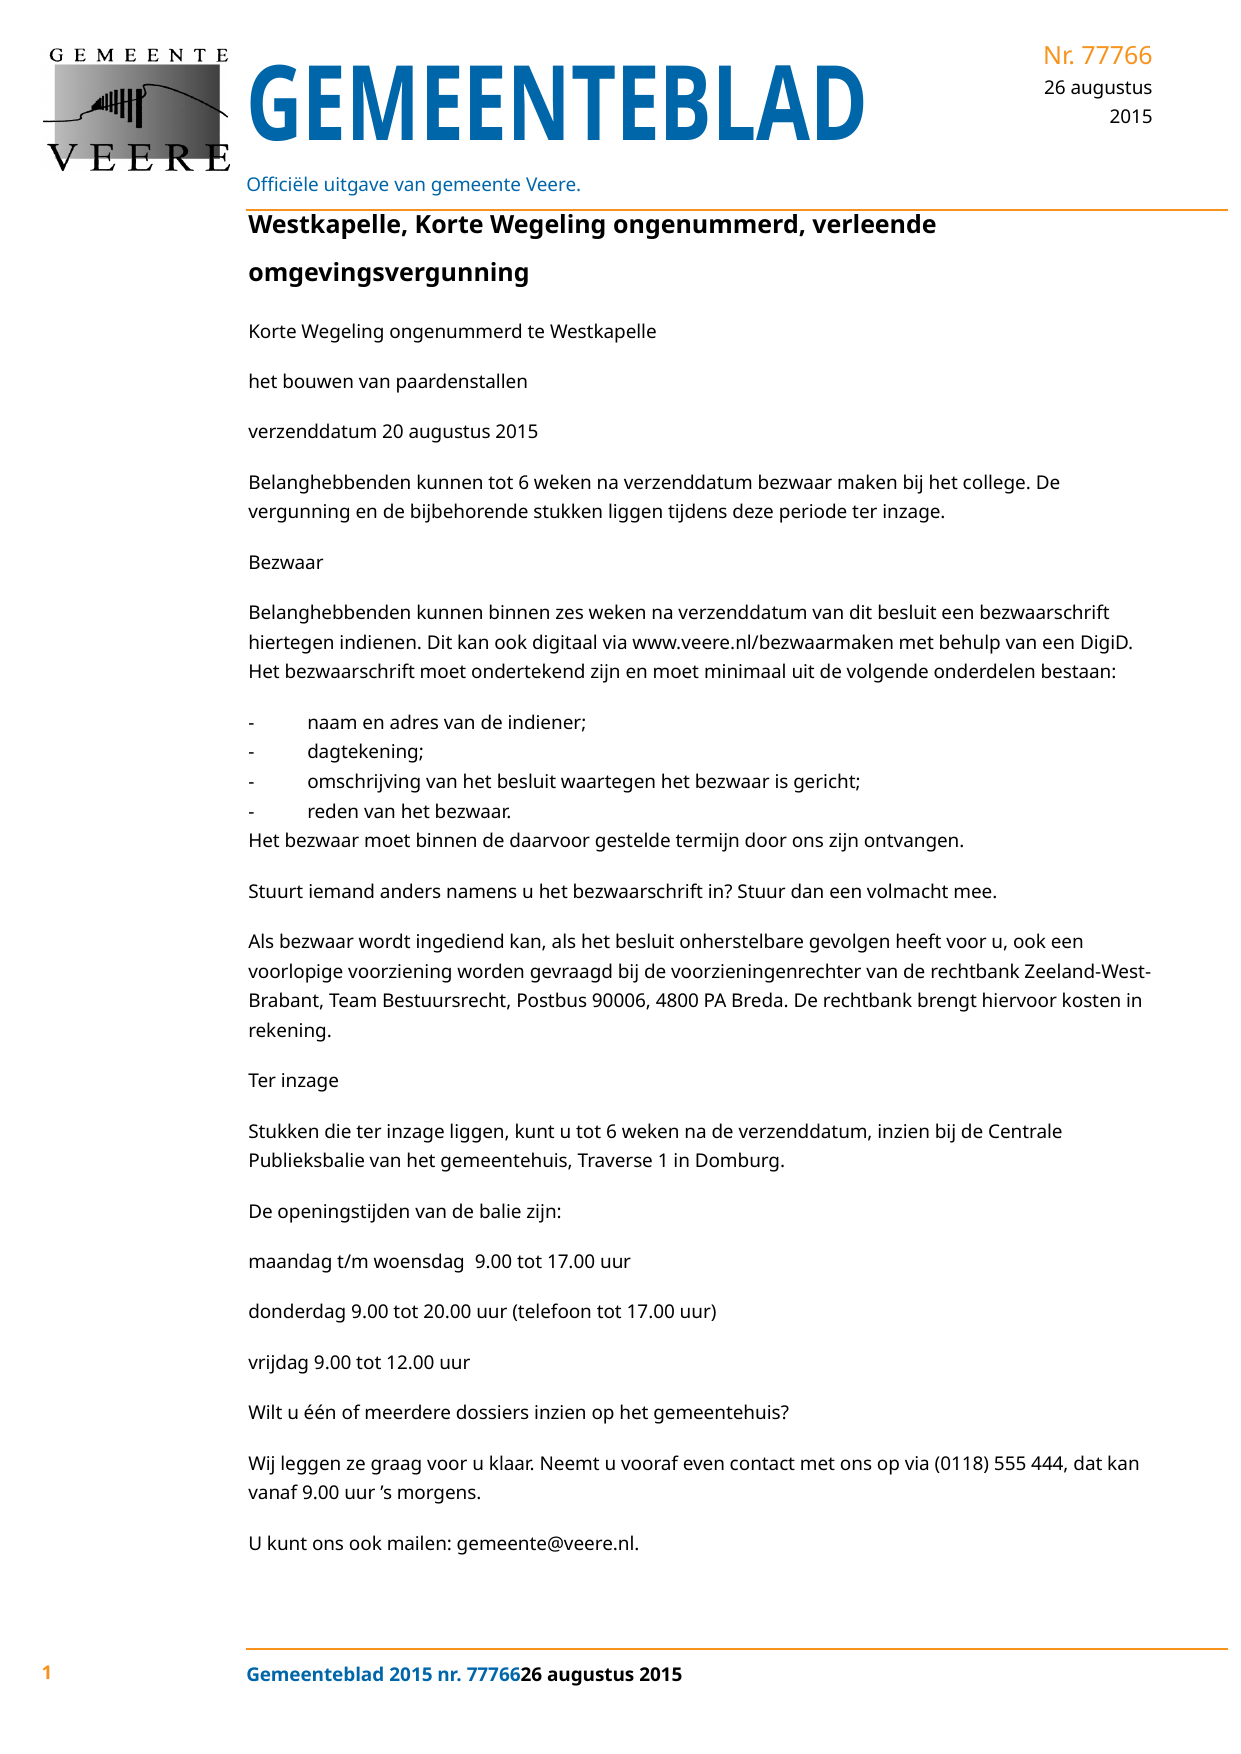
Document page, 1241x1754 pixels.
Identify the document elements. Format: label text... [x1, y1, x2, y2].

text Belanghebbenden kunnen tot 6 weken na verzenddatum bezwaar maken bij het college. De vergunning en de bijbehorende stukken liggen tijdens deze periode ter inzage. [248, 469, 1152, 524]
text Het bezwaar moet binnen de daarvoor gestelde termijn door ons zijn ontvangen. [248, 827, 1152, 853]
list naam en adres van de indiener; [248, 709, 1152, 735]
list reden van het bezwaar. [248, 798, 1152, 824]
text De openingstijden van de balie zijn: [248, 1198, 1152, 1224]
text Stuurt iemand anders namens u het bezwaarschrift in? Stuur dan een volmacht mee. [248, 878, 1152, 904]
text Westkapelle, Korte Wegeling ongenummerd, verleende omgevingsvergunning [248, 211, 1152, 288]
text Wilt u één of meerdere dossiers inzien op het gemeentehuis? [248, 1399, 1152, 1425]
text vrijdag 9.00 tot 12.00 uur [248, 1349, 1152, 1375]
text Belanghebbenden kunnen binnen zes weken na verzenddatum van dit besluit een bezwaarschrift hiertegen indienen. Dit kan ook digitaal via www.veere.nl/bezwaarmaken met behulp van een DigiD. Het bezwaarschrift moet ondertekend zijn en moet minimaal uit de volgende onderdelen bestaan: [248, 599, 1152, 684]
text Wij leggen ze graag voor u klaar. Neemt u vooraf even contact met ons op via (0118) 555 444, dat kan vanaf 9.00 uur ’s morgens. [248, 1450, 1152, 1505]
text verzenddatum 20 augustus 2015 [248, 419, 1152, 444]
text donderdag 9.00 tot 20.00 uur (telefoon tot 17.00 uur) [248, 1299, 1152, 1324]
text maandag t/m woensdag 9.00 tot 17.00 uur [248, 1248, 1152, 1274]
list dagtekening; [248, 739, 1152, 764]
text U kunt ons ook mailen: gemeente@veere.nl. [248, 1530, 1152, 1556]
text Bezwaar [248, 549, 1152, 575]
text Stukken die ter inzage liggen, kunt u tot 6 weken na de verzenddatum, inzien bij de Centrale Publieksbalie van het gemeentehuis, Traverse 1 in Domburg. [248, 1118, 1152, 1173]
picture [41, 47, 231, 172]
list omschrijving van het besluit waartegen het bezwaar is gericht; [248, 768, 1152, 794]
text Als bezwaar wordt ingediend kan, als het besluit onherstelbare gevolgen heeft voor u, ook een voorlopige voorziening worden gevraagd bij de voorzieningenrechter van de rechtbank Zeeland-West-Brabant, Team Bestuursrecht, Postbus 90006, 4800 PA Breda. De rechtbank brengt hiervoor kosten in rekening. [248, 928, 1152, 1043]
text Korte Wegeling ongenummerd te Westkapelle [248, 318, 1152, 344]
text Ter inzage [248, 1067, 1152, 1093]
text het bouwen van paardenstallen [248, 368, 1152, 394]
